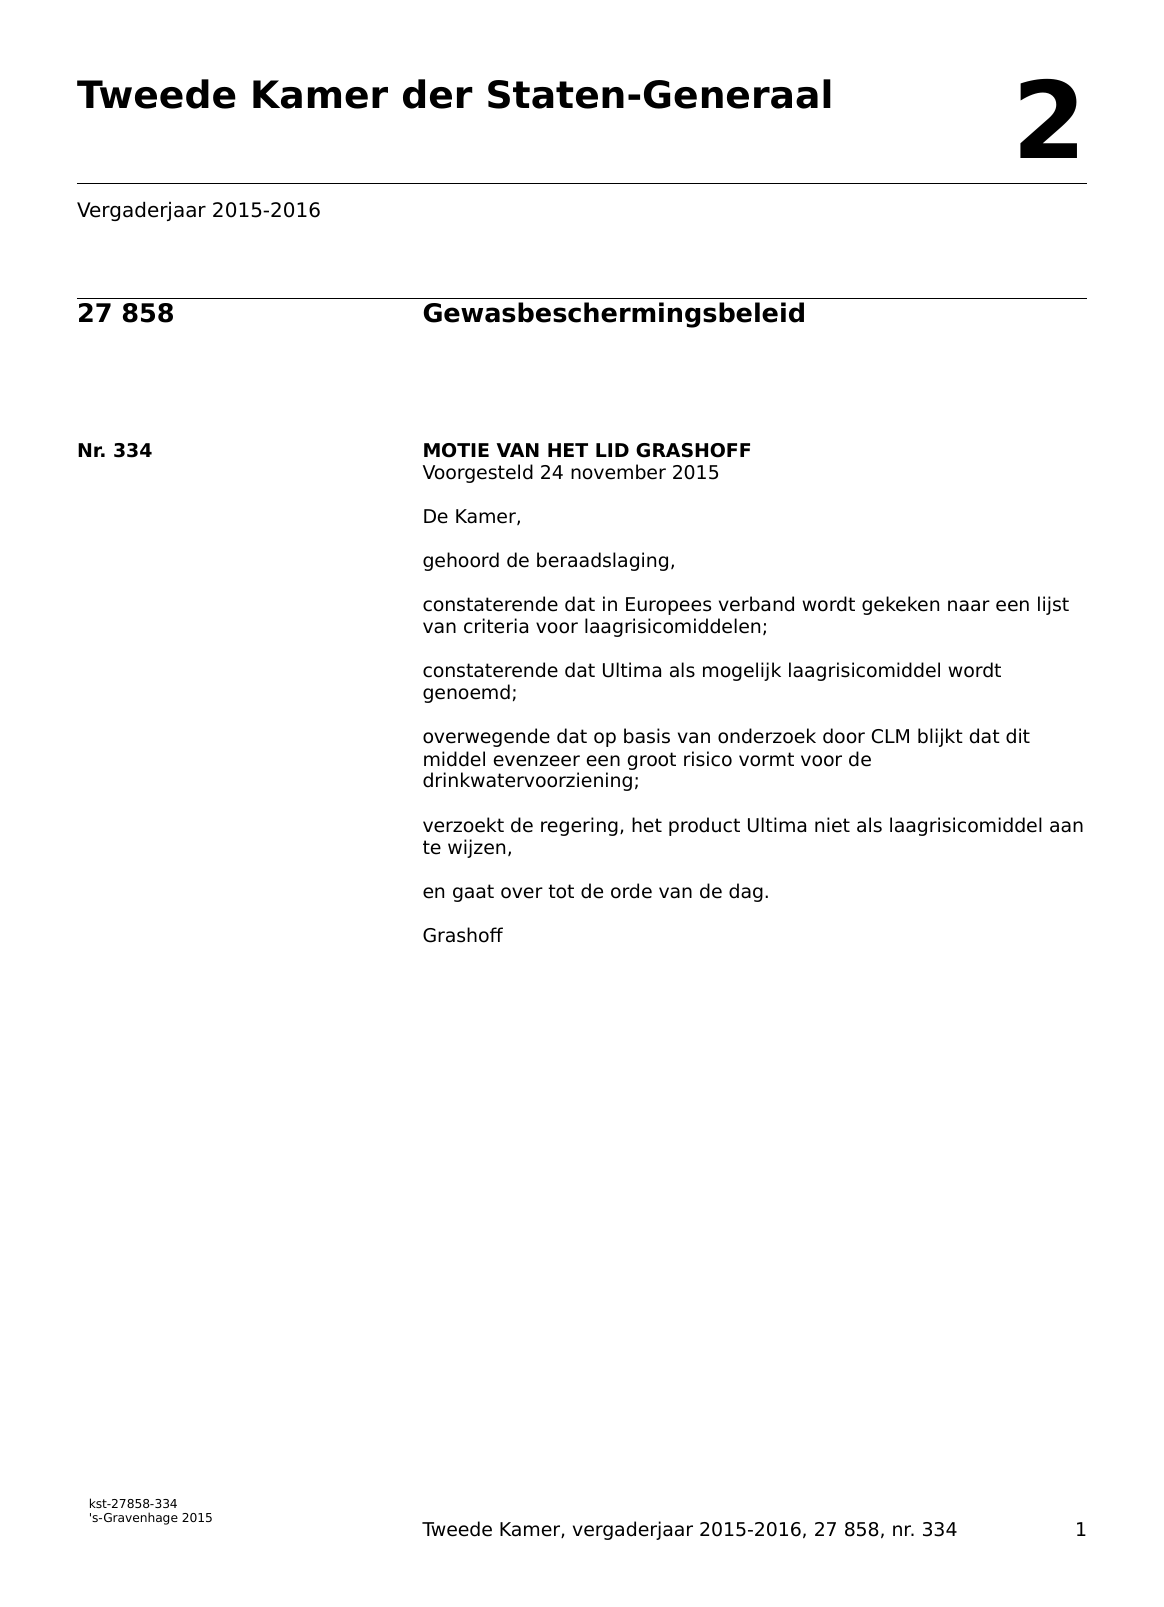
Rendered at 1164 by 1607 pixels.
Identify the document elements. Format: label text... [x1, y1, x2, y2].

subtitle 27 858 Gewasbeschermingsbeleid [77, 299, 1087, 329]
text en gaat over tot de orde van de dag. [422, 881, 1087, 903]
text gehoord de beraadslaging, [422, 550, 1087, 572]
subtitle Nr. 334 MOTIE VAN HET LID GRASHOFF [77, 440, 1087, 462]
table_cell Vergaderjaar 2015-2016 [77, 184, 1087, 298]
text Voorgesteld 24 november 2015 [422, 462, 1087, 484]
text kst-27858-334 [88, 1497, 323, 1511]
text verzoekt de regering, het product Ultima niet als laagrisicomiddel aan te wijzen, [422, 814, 1087, 858]
table_header Tweede Kamer der Staten-Generaal [77, 59, 886, 183]
text Grashoff [422, 925, 1087, 947]
text constaterende dat Ultima als mogelijk laagrisicomiddel wordt genoemd; [422, 660, 1087, 704]
text overwegende dat op basis van onderzoek door CLM blijkt dat dit middel evenzeer een groot risico vormt voor de drinkwatervoorziening; [422, 726, 1087, 792]
text De Kamer, [422, 506, 1087, 528]
table_header 2 [886, 59, 1087, 183]
text 's-Gravenhage 2015 [88, 1511, 323, 1525]
text constaterende dat in Europees verband wordt gekeken naar een lijst van criteria voor laagrisicomiddelen; [422, 594, 1087, 638]
